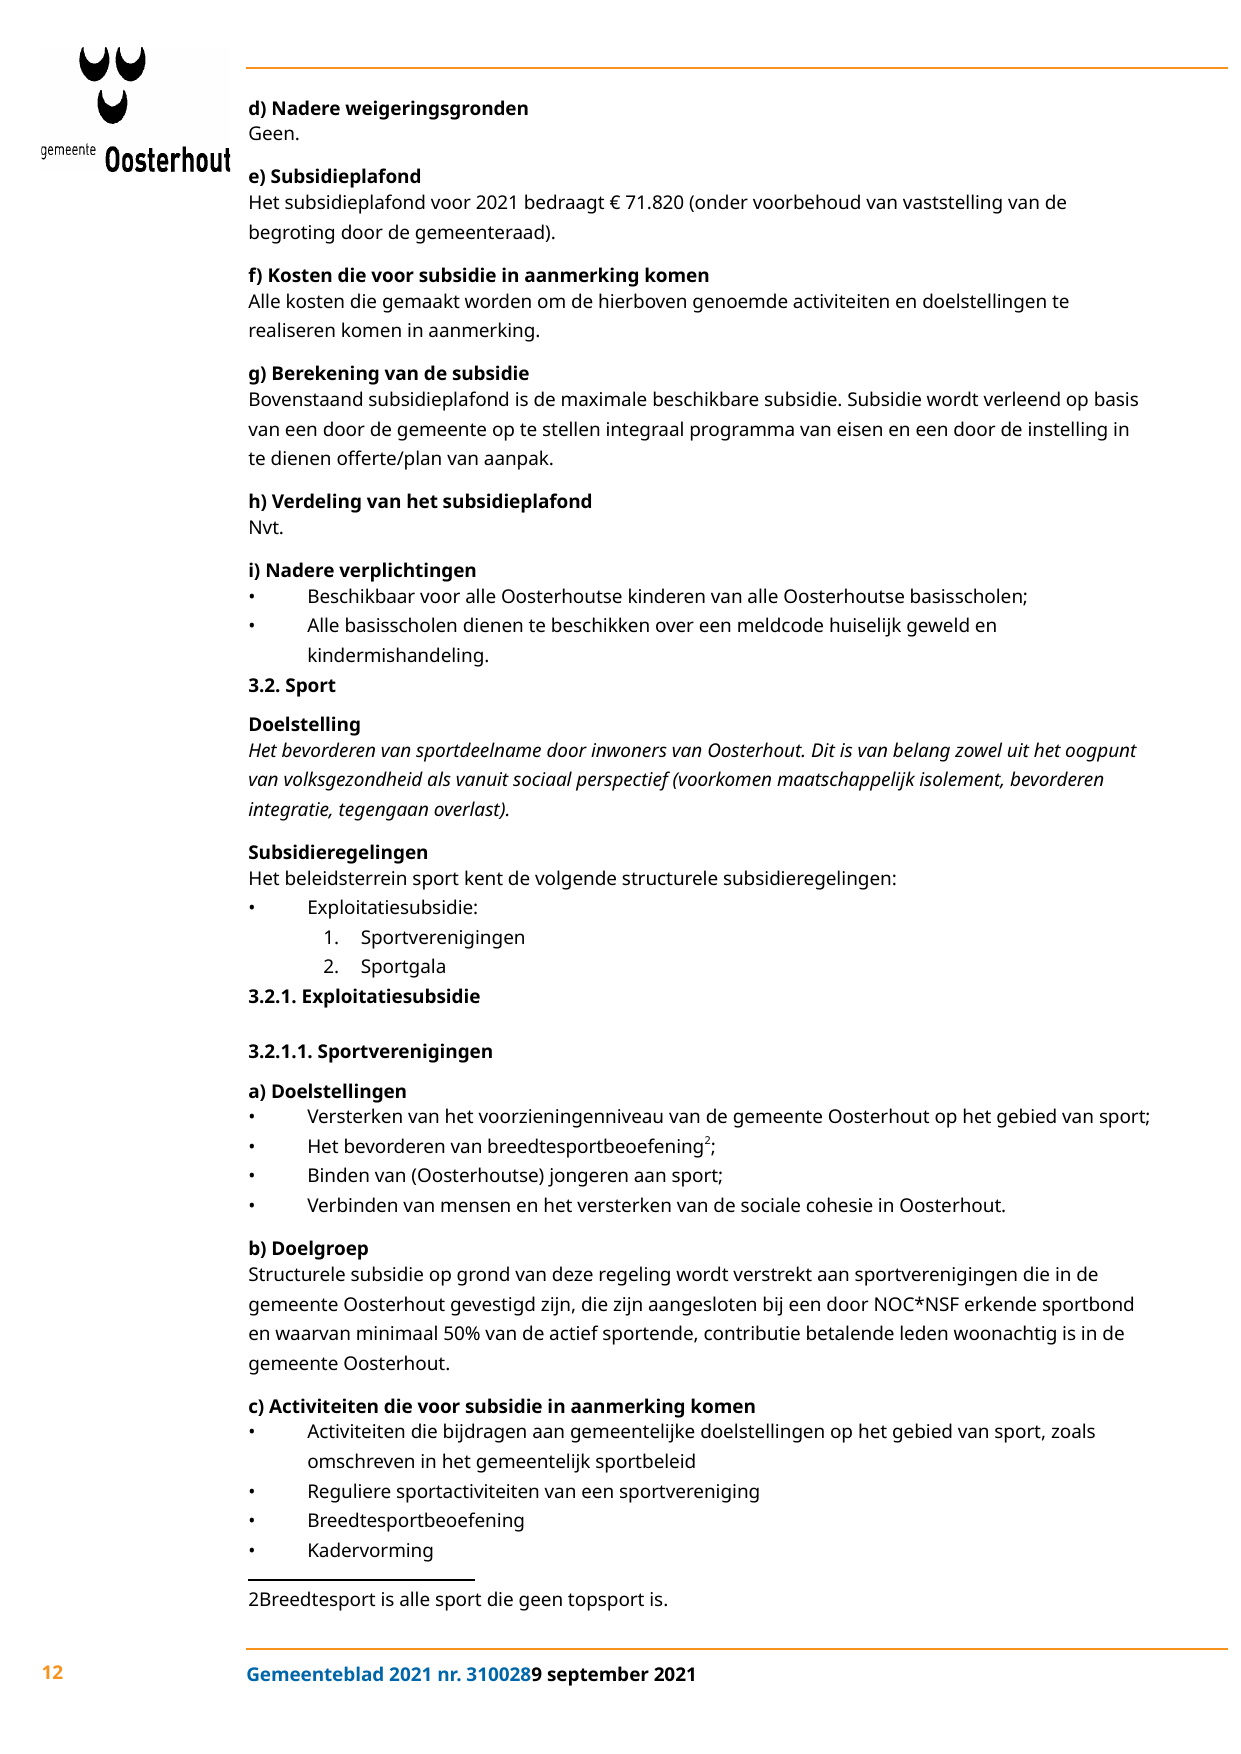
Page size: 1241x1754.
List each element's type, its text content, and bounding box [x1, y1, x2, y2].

text Het beleidsterrein sport kent de volgende structurele subsidieregelingen: [248, 865, 1152, 891]
list Het bevorderen van breedtesportbeoefening; [248, 1133, 1152, 1159]
list Beschikbaar voor alle Oosterhoutse kinderen van alle Oosterhoutse basisscholen; [248, 583, 1152, 609]
list Verbinden van mensen en het versterken van de sociale cohesie in Oosterhout. [248, 1192, 1152, 1218]
text Het bevorderen van sportdeelname door inwoners van Oosterhout. Dit is van belang zowel uit het oogpunt van volksgezondheid als vanuit sociaal perspectief (voorkomen maatschappelijk isolement, bevorderen integratie, tegengaan overlast). [248, 737, 1152, 822]
text h) Verdeling van het subsidieplafond [248, 488, 1152, 514]
list Activiteiten die bijdragen aan gemeentelijke doelstellingen op het gebied van sport, zoals omschreven in het gemeentelijk sportbeleid [248, 1419, 1152, 1474]
text Doelstelling [248, 711, 1152, 737]
text e) Subsidieplafond [248, 164, 1152, 189]
text a) Doelstellingen [248, 1078, 1152, 1103]
list Sportgala [323, 954, 1152, 979]
list Kadervorming [248, 1537, 1152, 1563]
text 3.2.1. Exploitatiesubsidie [248, 983, 1152, 1009]
list Binden van (Oosterhoutse) jongeren aan sport; [248, 1163, 1152, 1188]
text Nvt. [248, 514, 1152, 540]
text g) Berekening van de subsidie [248, 361, 1152, 386]
list Exploitatiesubsidie: [248, 894, 1152, 920]
text Bovenstaand subsidieplafond is de maximale beschikbare subsidie. Subsidie wordt verleend op basis van een door de gemeente op te stellen integraal programma van eisen en een door de instelling in te dienen offerte/plan van aanpak. [248, 386, 1152, 471]
text f) Kosten die voor subsidie in aanmerking komen [248, 262, 1152, 288]
picture [41, 47, 231, 172]
text b) Doelgroep [248, 1235, 1152, 1261]
list Breedtesportbeoefening [248, 1507, 1152, 1533]
text Het subsidieplafond voor 2021 bedraagt € 71.820 (onder voorbehoud van vaststelling van de begroting door de gemeenteraad). [248, 189, 1152, 245]
list Versterken van het voorzieningenniveau van de gemeente Oosterhout op het gebied van sport; [248, 1103, 1152, 1129]
list Alle basisscholen dienen te beschikken over een meldcode huiselijk geweld en kindermishandeling. [248, 613, 1152, 668]
text Subsidieregelingen [248, 839, 1152, 865]
list Breedtesport is alle sport die geen topsport is. [248, 1586, 1152, 1612]
text 3.2. Sport [248, 672, 1152, 698]
text Structurele subsidie op grond van deze regeling wordt verstrekt aan sportverenigingen die in de gemeente Oosterhout gevestigd zijn, die zijn aangesloten bij een door NOC*NSF erkende sportbond en waarvan minimaal 50% van de actief sportende, contributie betalende leden woonachtig is in de gemeente Oosterhout. [248, 1261, 1152, 1376]
text Geen. [248, 121, 1152, 146]
text 3.2.1.1. Sportverenigingen [248, 1038, 1152, 1064]
list Reguliere sportactiviteiten van een sportvereniging [248, 1478, 1152, 1504]
text d) Nadere weigeringsgronden [248, 95, 1152, 121]
list Sportverenigingen [323, 924, 1152, 950]
text i) Nadere verplichtingen [248, 557, 1152, 583]
text c) Activiteiten die voor subsidie in aanmerking komen [248, 1393, 1152, 1419]
text Alle kosten die gemaakt worden om de hierboven genoemde activiteiten en doelstellingen te realiseren komen in aanmerking. [248, 288, 1152, 343]
